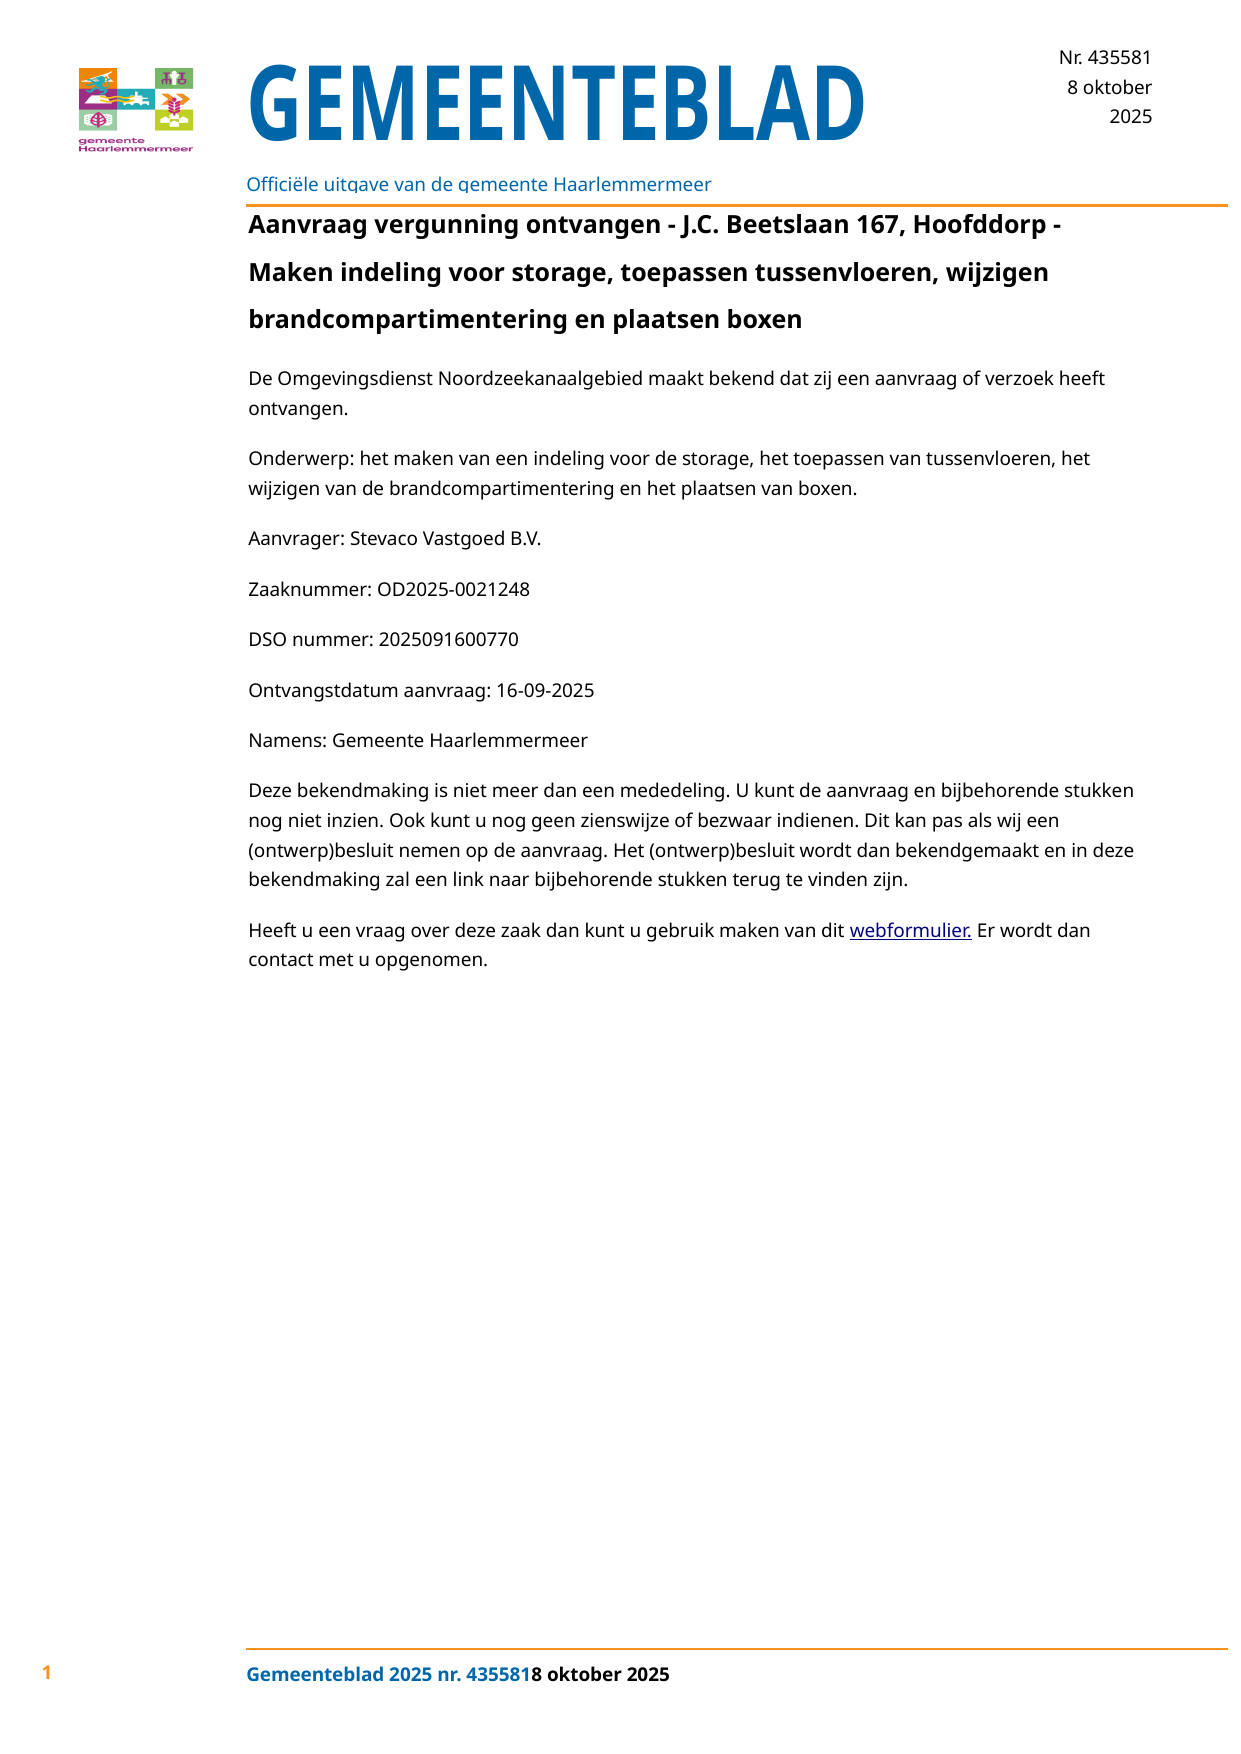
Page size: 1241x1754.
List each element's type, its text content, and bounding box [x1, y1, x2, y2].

text Deze bekendmaking is niet meer dan een mededeling. U kunt de aanvraag en bijbehorende stukken nog niet inzien. Ook kunt u nog geen zienswijze of bezwaar indienen. Dit kan pas als wij een (ontwerp)besluit nemen op de aanvraag. Het (ontwerp)besluit wordt dan bekendgemaakt en in deze bekendmaking zal een link naar bijbehorende stukken terug te vinden zijn. [248, 778, 1152, 892]
text Ontvangstdatum aanvraag: 16-09-2025 [248, 677, 1152, 702]
text Zaaknummer: OD2025-0021248 [248, 576, 1152, 602]
picture [41, 47, 231, 172]
text DSO nummer: 2025091600770 [248, 626, 1152, 652]
text Aanvrager: Stevaco Vastgoed B.V. [248, 526, 1152, 551]
text Heeft u een vraag over deze zaak dan kunt u gebruik maken van dit webformulier. Er wordt dan contact met u opgenomen. [248, 917, 1152, 972]
text De Omgevingsdienst Noordzeekanaalgebied maakt bekend dat zij een aanvraag of verzoek heeft ontvangen. [248, 366, 1152, 421]
text Onderwerp: het maken van een indeling voor de storage, het toepassen van tussenvloeren, het wijzigen van de brandcompartimentering en het plaatsen van boxen. [248, 446, 1152, 501]
text Aanvraag vergunning ontvangen - J.C. Beetslaan 167, Hoofddorp - Maken indeling voor storage, toepassen tussenvloeren, wijzigen brandcompartimentering en plaatsen boxen [248, 207, 1152, 336]
text Namens: Gemeente Haarlemmermeer [248, 727, 1152, 753]
